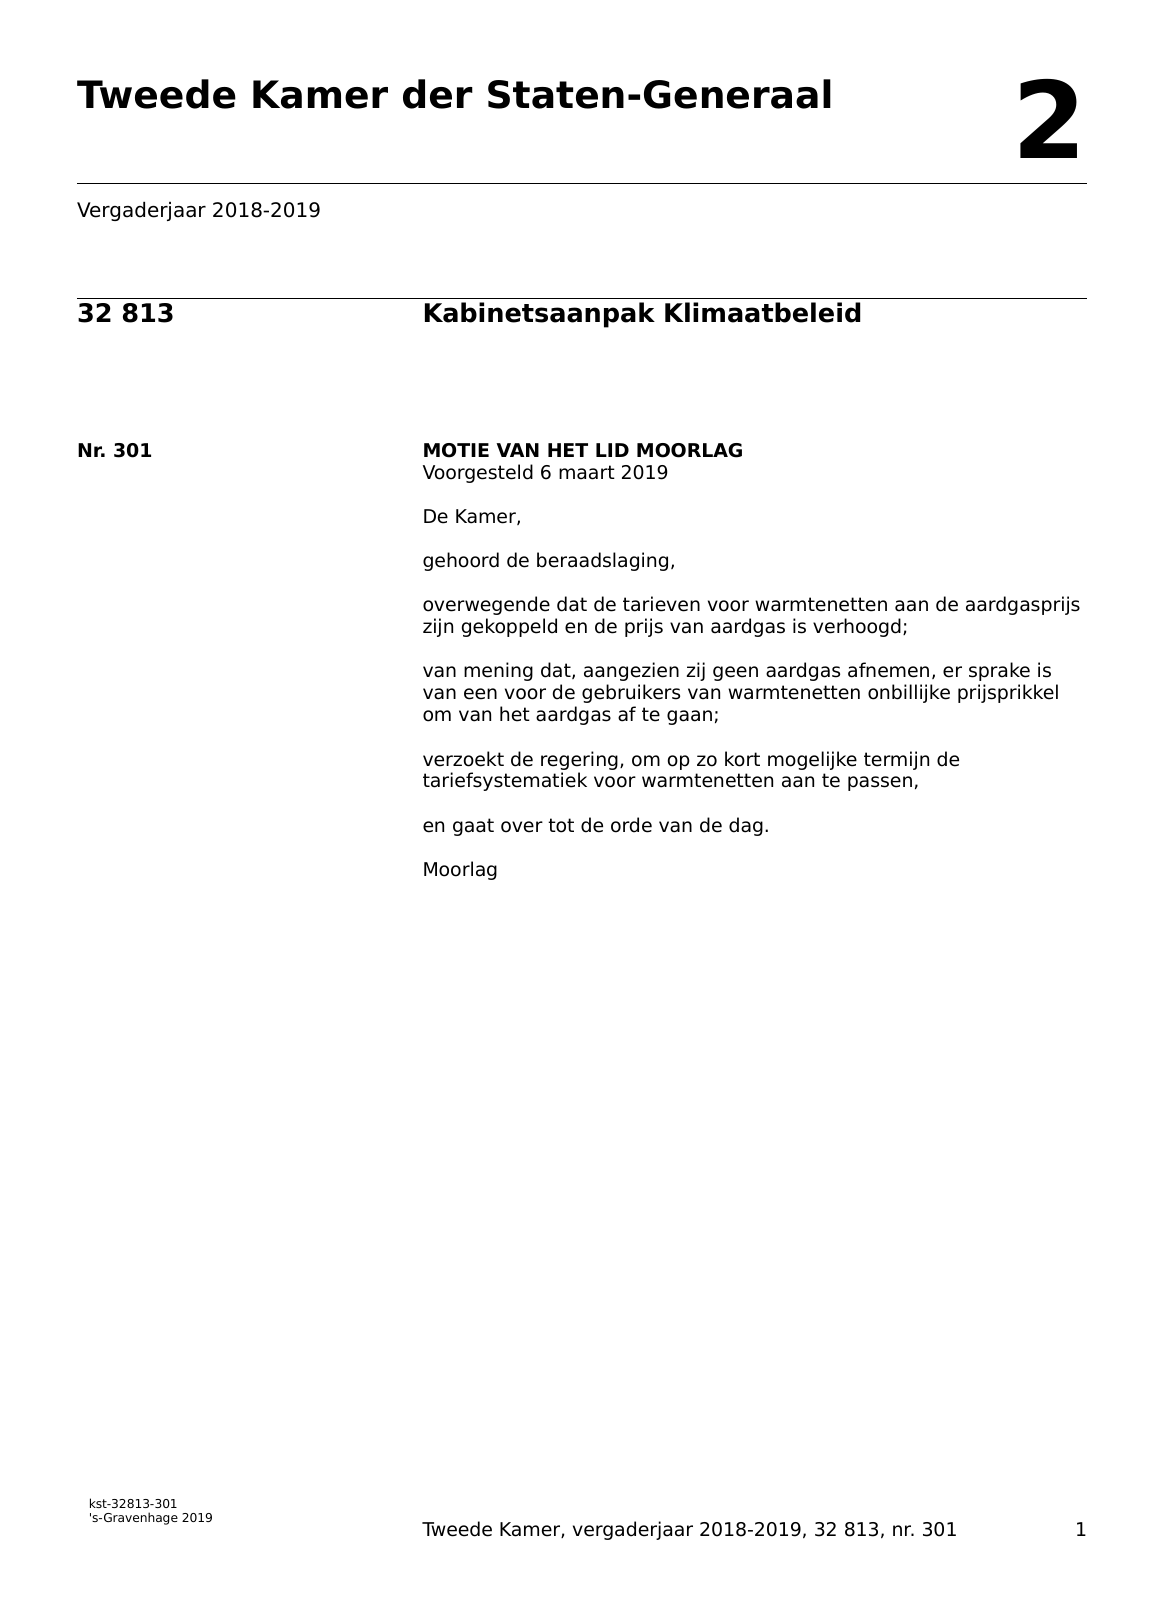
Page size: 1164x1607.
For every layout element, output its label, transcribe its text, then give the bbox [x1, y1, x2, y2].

subtitle 32 813 Kabinetsaanpak Klimaatbeleid [77, 299, 1087, 329]
text van mening dat, aangezien zij geen aardgas afnemen, er sprake is van een voor de gebruikers van warmtenetten onbillijke prijsprikkel om van het aardgas af te gaan; [422, 660, 1087, 726]
text overwegende dat de tarieven voor warmtenetten aan de aardgasprijs zijn gekoppeld en de prijs van aardgas is verhoogd; [422, 594, 1087, 638]
table_header 2 [886, 59, 1087, 183]
text verzoekt de regering, om op zo kort mogelijke termijn de tariefsystematiek voor warmtenetten aan te passen, [422, 748, 1087, 792]
table_cell Vergaderjaar 2018-2019 [77, 184, 1087, 298]
text en gaat over tot de orde van de dag. [422, 814, 1087, 837]
text Moorlag [422, 859, 1087, 881]
table_header Tweede Kamer der Staten-Generaal [77, 59, 886, 183]
text 's-Gravenhage 2019 [88, 1511, 323, 1525]
text Voorgesteld 6 maart 2019 [422, 462, 1087, 484]
text kst-32813-301 [88, 1497, 323, 1511]
text De Kamer, [422, 506, 1087, 528]
subtitle Nr. 301 MOTIE VAN HET LID MOORLAG [77, 440, 1087, 462]
text gehoord de beraadslaging, [422, 550, 1087, 572]
